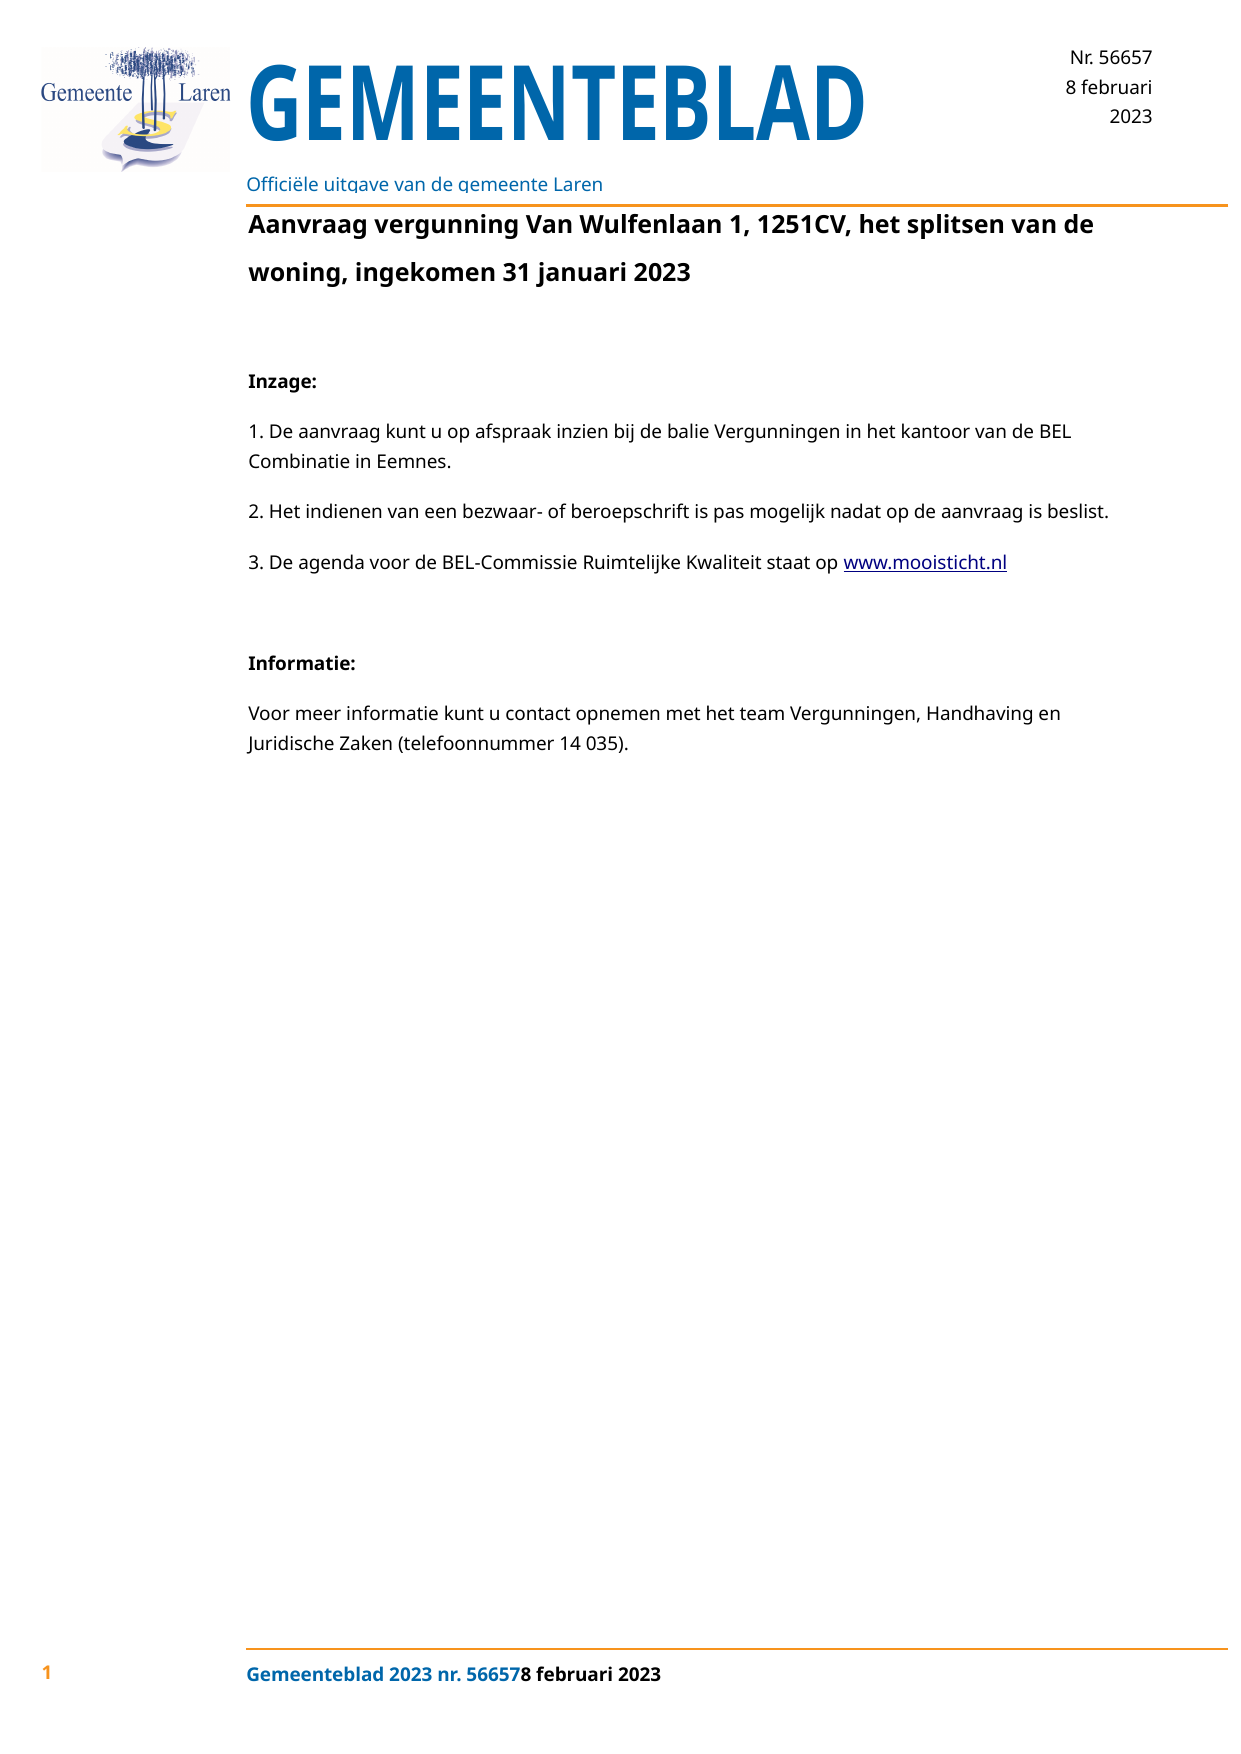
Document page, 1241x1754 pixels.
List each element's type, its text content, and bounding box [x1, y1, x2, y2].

text 1. De aanvraag kunt u op afspraak inzien bij de balie Vergunningen in het kantoor van de BEL Combinatie in Eemnes. [248, 419, 1152, 474]
text Inzage: [248, 368, 1152, 394]
text 3. De agenda voor de BEL-Commissie Ruimtelijke Kwaliteit staat op www.mooisticht.nl [248, 549, 1152, 575]
text 2. Het indienen van een bezwaar- of beroepschrift is pas mogelijk nadat op de aanvraag is beslist. [248, 499, 1152, 524]
text Voor meer informatie kunt u contact opnemen met het team Vergunningen, Handhaving en Juridische Zaken (telefoonnummer 14 035). [248, 700, 1152, 756]
text Aanvraag vergunning Van Wulfenlaan 1, 1251CV, het splitsen van de woning, ingekomen 31 januari 2023 [248, 207, 1152, 288]
text Informatie: [248, 650, 1152, 676]
picture [41, 47, 231, 172]
